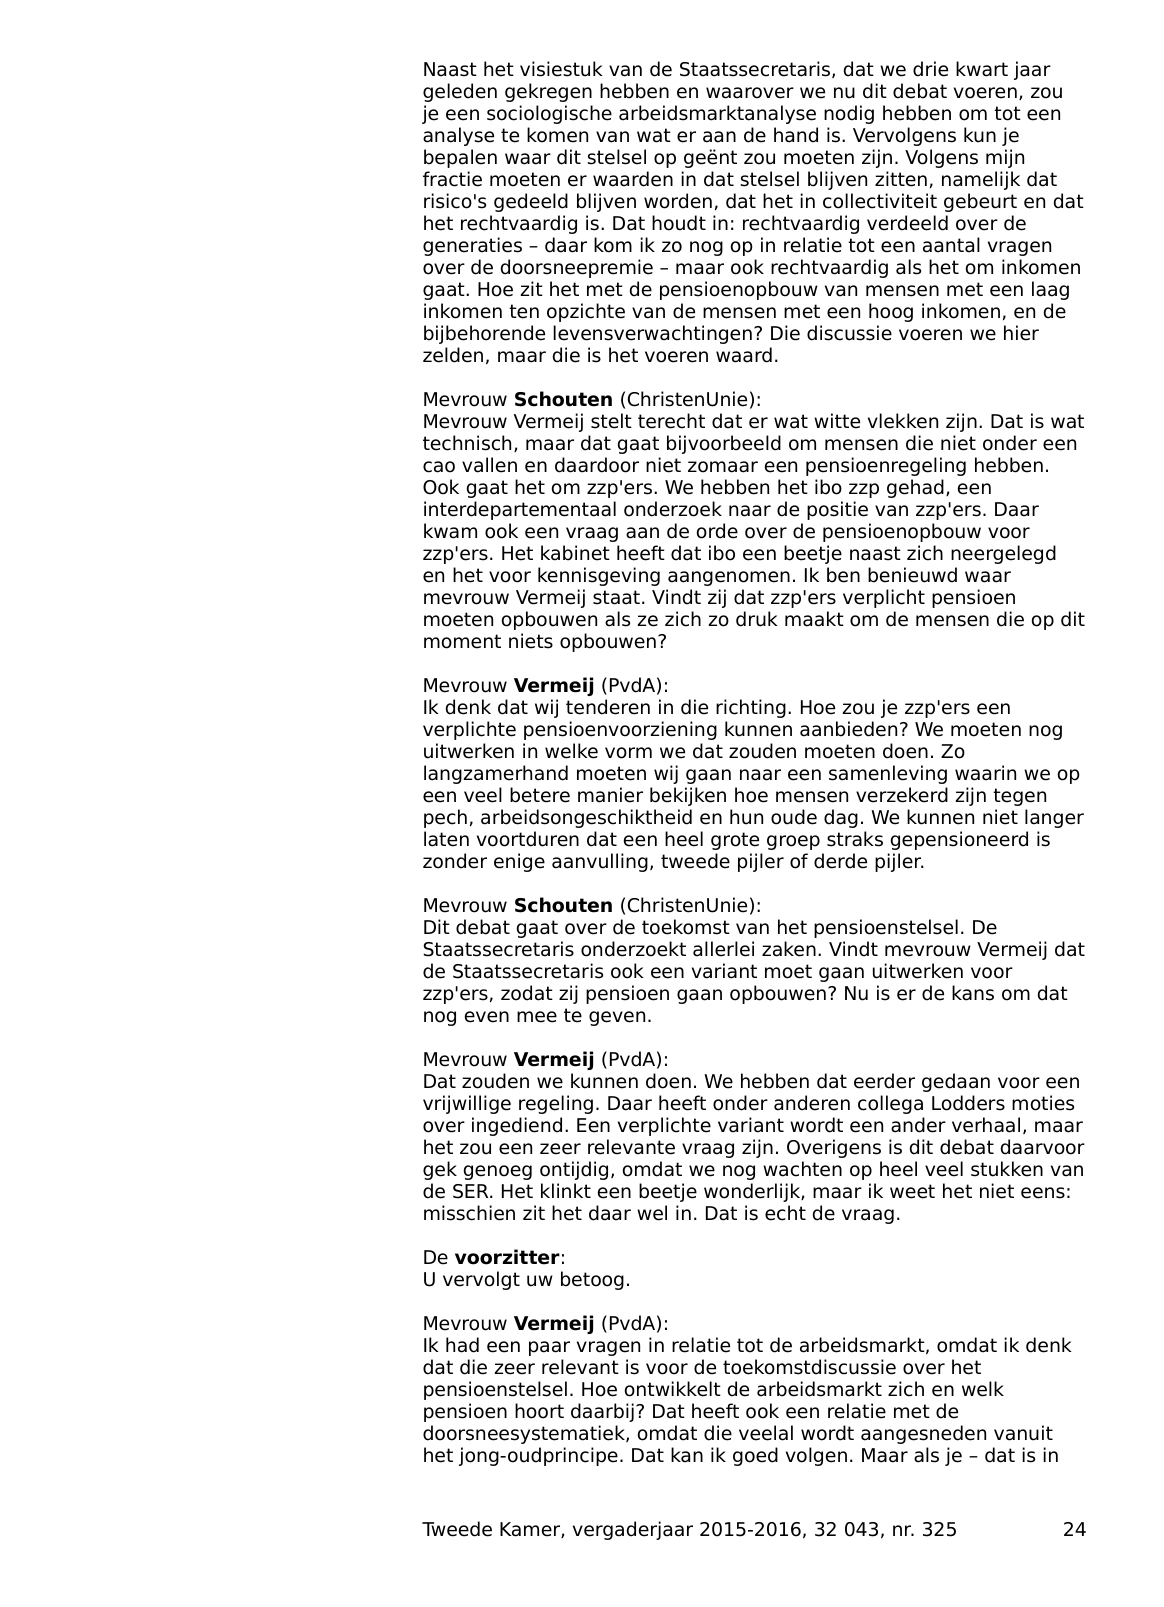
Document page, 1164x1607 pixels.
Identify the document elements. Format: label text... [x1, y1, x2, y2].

text Mevrouw Vermeij (PvdA): [422, 1049, 1087, 1071]
text Mevrouw Vermeij stelt terecht dat er wat witte vlekken zijn. Dat is wat technisch, maar dat gaat bijvoorbeeld om mensen die niet onder een cao vallen en daardoor niet zomaar een pensioenregeling hebben. Ook gaat het om zzp'ers. We hebben het ibo zzp gehad, een interdepartementaal onderzoek naar de positie van zzp'ers. Daar kwam ook een vraag aan de orde over de pensioenopbouw voor zzp'ers. Het kabinet heeft dat ibo een beetje naast zich neergelegd en het voor kennisgeving aangenomen. Ik ben benieuwd waar mevrouw Vermeij staat. Vindt zij dat zzp'ers verplicht pensioen moeten opbouwen als ze zich zo druk maakt om de mensen die op dit moment niets opbouwen? [422, 411, 1087, 653]
text Ik denk dat wij tenderen in die richting. Hoe zou je zzp'ers een verplichte pensioenvoorziening kunnen aanbieden? We moeten nog uitwerken in welke vorm we dat zouden moeten doen. Zo langzamerhand moeten wij gaan naar een samenleving waarin we op een veel betere manier bekijken hoe mensen verzekerd zijn tegen pech, arbeidsongeschiktheid en hun oude dag. We kunnen niet langer laten voortduren dat een heel grote groep straks gepensioneerd is zonder enige aanvulling, tweede pijler of derde pijler. [422, 697, 1087, 873]
text Naast het visiestuk van de Staatssecretaris, dat we drie kwart jaar geleden gekregen hebben en waarover we nu dit debat voeren, zou je een sociologische arbeidsmarktanalyse nodig hebben om tot een analyse te komen van wat er aan de hand is. Vervolgens kun je bepalen waar dit stelsel op geënt zou moeten zijn. Volgens mijn fractie moeten er waarden in dat stelsel blijven zitten, namelijk dat risico's gedeeld blijven worden, dat het in collectiviteit gebeurt en dat het rechtvaardig is. Dat houdt in: rechtvaardig verdeeld over de generaties – daar kom ik zo nog op in relatie tot een aantal vragen over de doorsneepremie – maar ook rechtvaardig als het om inkomen gaat. Hoe zit het met de pensioenopbouw van mensen met een laag inkomen ten opzichte van de mensen met een hoog inkomen, en de bijbehorende levensverwachtingen? Die discussie voeren we hier zelden, maar die is het voeren waard. [422, 59, 1087, 367]
text Mevrouw Vermeij (PvdA): [422, 675, 1087, 697]
text Mevrouw Schouten (ChristenUnie): [422, 895, 1087, 917]
text Dat zouden we kunnen doen. We hebben dat eerder gedaan voor een vrijwillige regeling. Daar heeft onder anderen collega Lodders moties over ingediend. Een verplichte variant wordt een ander verhaal, maar het zou een zeer relevante vraag zijn. Overigens is dit debat daarvoor gek genoeg ontijdig, omdat we nog wachten op heel veel stukken van de SER. Het klinkt een beetje wonderlijk, maar ik weet het niet eens: misschien zit het daar wel in. Dat is echt de vraag. [422, 1071, 1087, 1225]
text U vervolgt uw betoog. [422, 1269, 1087, 1291]
text Mevrouw Schouten (ChristenUnie): [422, 389, 1087, 411]
text Mevrouw Vermeij (PvdA): [422, 1313, 1087, 1335]
text De voorzitter: [422, 1247, 1087, 1269]
text Dit debat gaat over de toekomst van het pensioenstelsel. De Staatssecretaris onderzoekt allerlei zaken. Vindt mevrouw Vermeij dat de Staatssecretaris ook een variant moet gaan uitwerken voor zzp'ers, zodat zij pensioen gaan opbouwen? Nu is er de kans om dat nog even mee te geven. [422, 917, 1087, 1027]
text Ik had een paar vragen in relatie tot de arbeidsmarkt, omdat ik denk dat die zeer relevant is voor de toekomstdiscussie over het pensioenstelsel. Hoe ontwikkelt de arbeidsmarkt zich en welk pensioen hoort daarbij? Dat heeft ook een relatie met de doorsneesystematiek, omdat die veelal wordt aangesneden vanuit het jong-oudprincipe. Dat kan ik goed volgen. Maar als je – dat is in [422, 1335, 1087, 1467]
